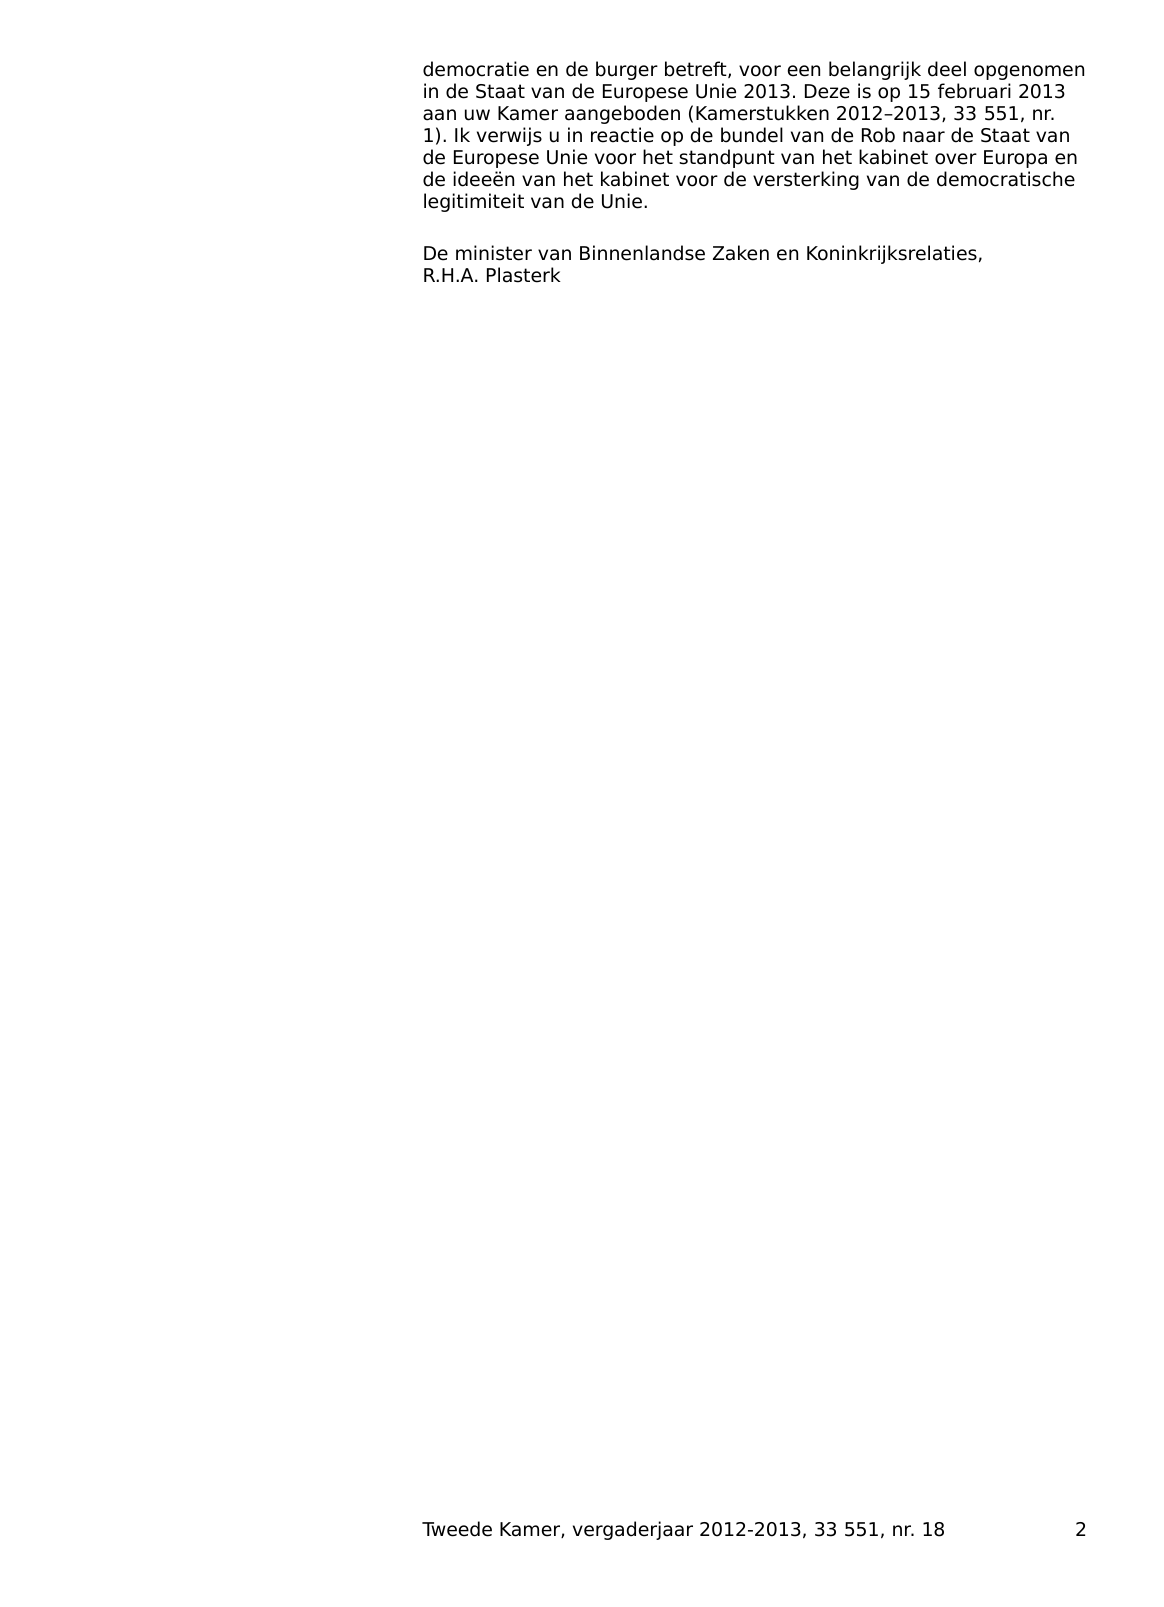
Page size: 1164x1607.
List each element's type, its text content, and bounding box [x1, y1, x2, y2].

text democratie en de burger betreft, voor een belangrijk deel opgenomen in de Staat van de Europese Unie 2013. Deze is op 15 februari 2013 aan uw Kamer aangeboden (Kamerstukken 2012–2013, 33 551, nr. 1). Ik verwijs u in reactie op de bundel van de Rob naar de Staat van de Europese Unie voor het standpunt van het kabinet over Europa en de ideeën van het kabinet voor de versterking van de democratische legitimiteit van de Unie. [422, 59, 1087, 213]
text De minister van Binnenlandse Zaken en Koninkrijksrelaties, R.H.A. Plasterk [422, 243, 1087, 287]
